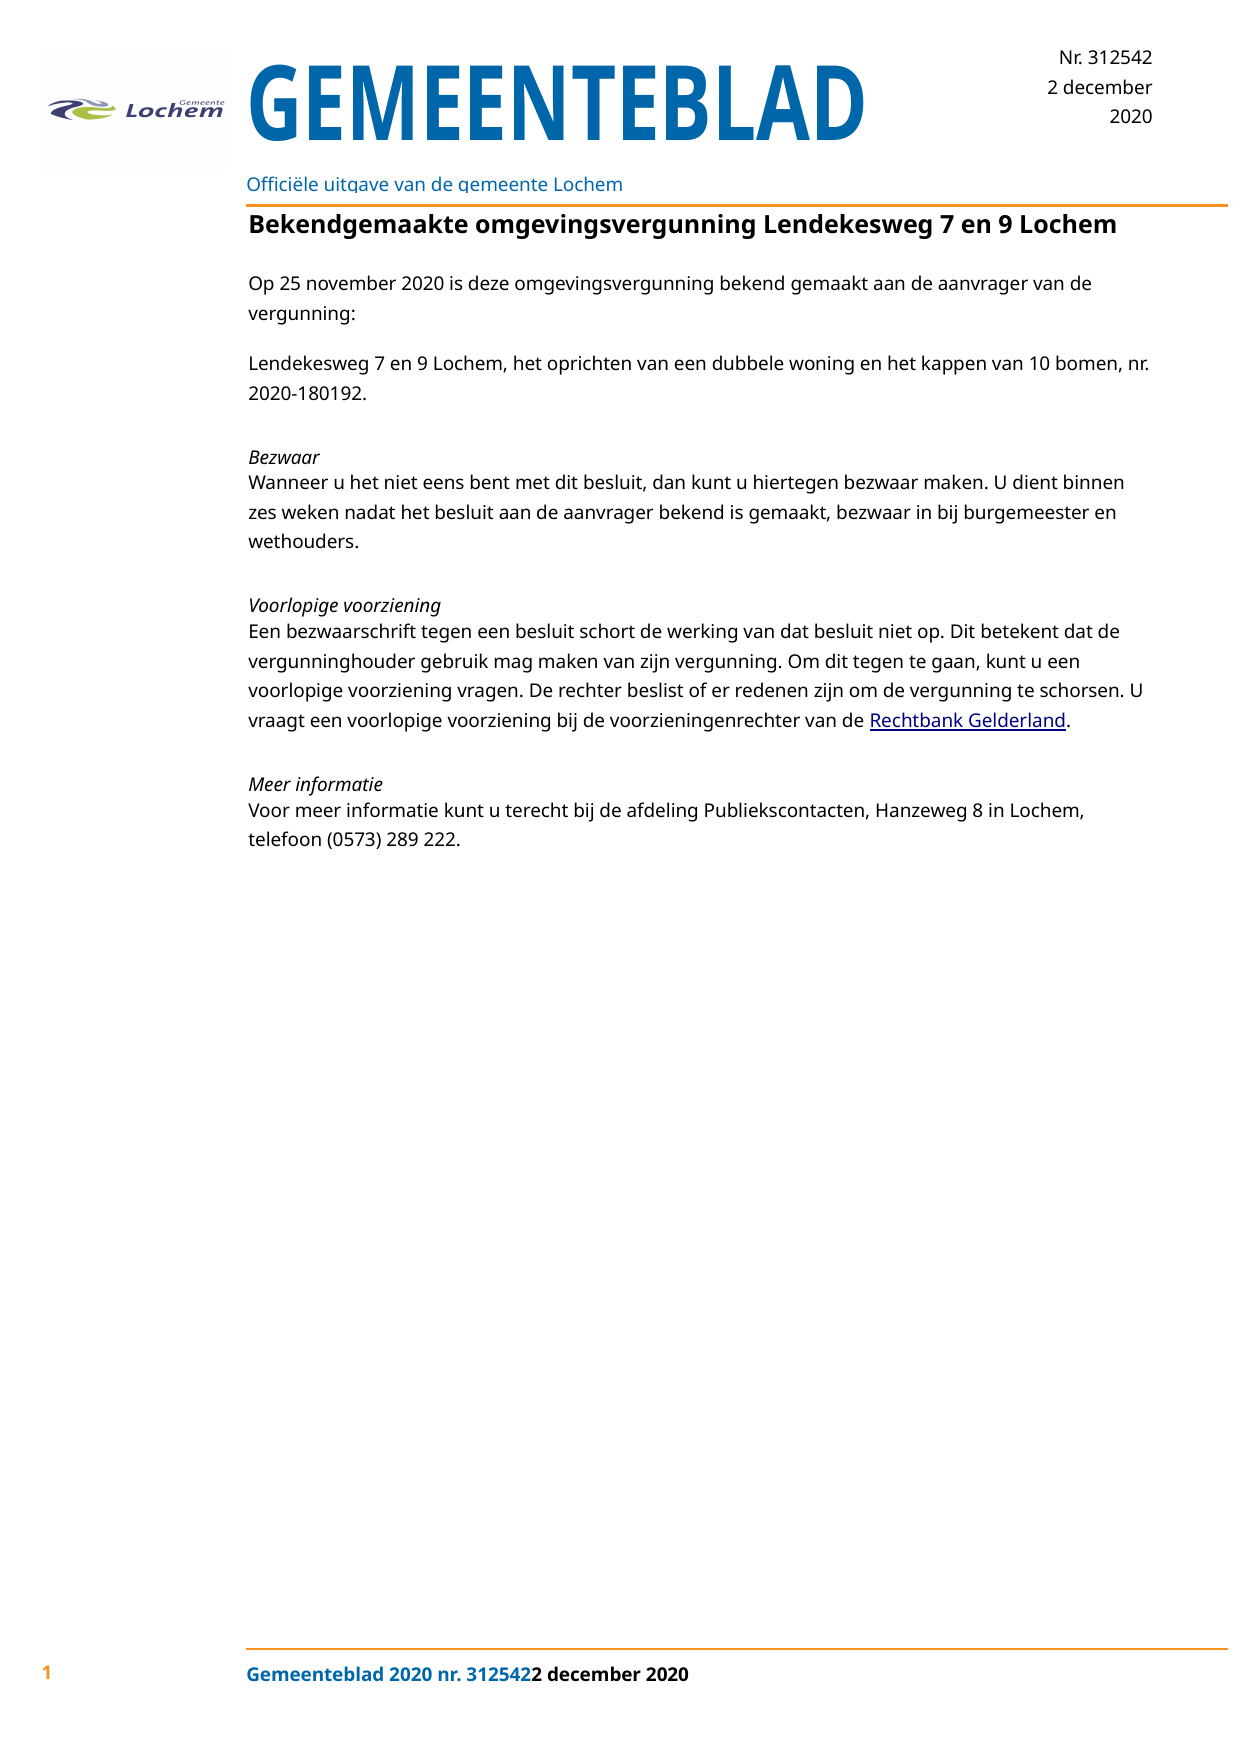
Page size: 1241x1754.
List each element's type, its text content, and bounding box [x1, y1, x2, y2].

text Lendekesweg 7 en 9 Lochem, het oprichten van een dubbele woning en het kappen van 10 bomen, nr. 2020-180192. [248, 350, 1152, 406]
text Bezwaar [248, 444, 1152, 469]
text Bekendgemaakte omgevingsvergunning Lendekesweg 7 en 9 Lochem [248, 207, 1152, 241]
text Een bezwaarschrift tegen een besluit schort de werking van dat besluit niet op. Dit betekent dat de vergunninghouder gebruik mag maken van zijn vergunning. Om dit tegen te gaan, kunt u een voorlopige voorziening vragen. De rechter beslist of er redenen zijn om de vergunning te schorsen. U vraagt een voorlopige voorziening bij de voorzieningenrechter van de Rechtbank Gelderland. [248, 618, 1152, 733]
text Op 25 november 2020 is deze omgevingsvergunning bekend gemaakt aan de aanvrager van de vergunning: [248, 270, 1152, 326]
text Meer informatie [248, 771, 1152, 797]
text Voorlopige voorziening [248, 593, 1152, 618]
text Voor meer informatie kunt u terecht bij de afdeling Publiekscontacten, Hanzeweg 8 in Lochem, telefoon (0573) 289 222. [248, 797, 1152, 852]
picture [41, 47, 231, 172]
text Wanneer u het niet eens bent met dit besluit, dan kunt u hiertegen bezwaar maken. U dient binnen zes weken nadat het besluit aan de aanvrager bekend is gemaakt, bezwaar in bij burgemeester en wethouders. [248, 469, 1152, 554]
